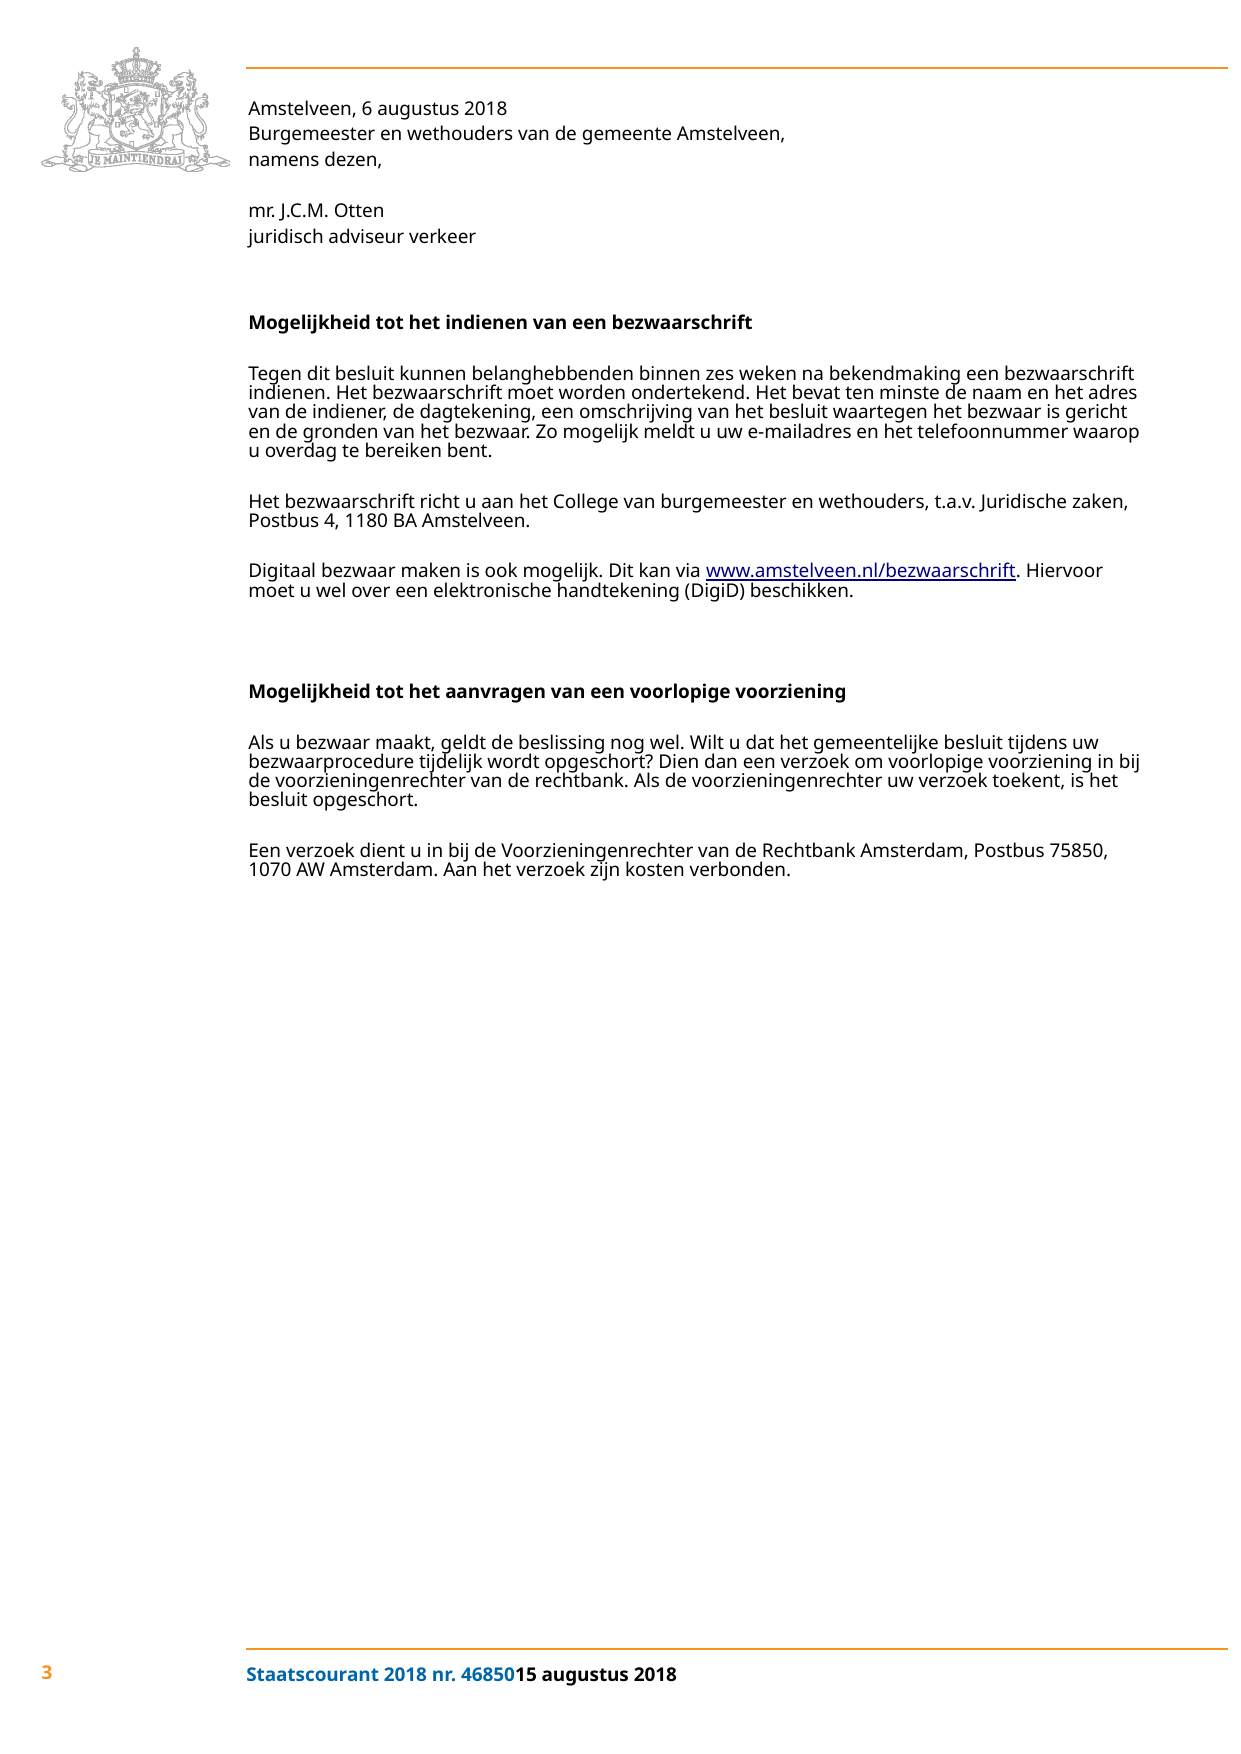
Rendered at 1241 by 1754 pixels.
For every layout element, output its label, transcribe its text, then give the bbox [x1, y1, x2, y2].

picture [41, 47, 231, 172]
text Een verzoek dient u in bij de Voorzieningenrechter van de Rechtbank Amsterdam, Postbus 75850, 1070 AW Amsterdam. Aan het verzoek zijn kosten verbonden. [248, 842, 1152, 881]
text namens dezen, [248, 146, 1152, 172]
text Tegen dit besluit kunnen belanghebbenden binnen zes weken na bekendmaking een bezwaarschrift indienen. Het bezwaarschrift moet worden ondertekend. Het bevat ten minste de naam en het adres van de indiener, de dagtekening, een omschrijving van het besluit waartegen het bezwaar is gericht en de gronden van het bezwaar. Zo mogelijk meldt u uw e-mailadres en het telefoonnummer waarop u overdag te bereiken bent. [248, 365, 1152, 461]
text juridisch adviseur verkeer [248, 223, 1152, 249]
text Mogelijkheid tot het indienen van een bezwaarschrift [248, 314, 1152, 333]
text mr. J.C.M. Otten [248, 198, 1152, 223]
text Digitaal bezwaar maken is ook mogelijk. Dit kan via www.amstelveen.nl/bezwaarschrift. Hiervoor moet u wel over een elektronische handtekening (DigiD) beschikken. [248, 562, 1152, 601]
text Als u bezwaar maakt, geldt de beslissing nog wel. Wilt u dat het gemeentelijke besluit tijdens uw bezwaarprocedure tijdelijk wordt opgeschort? Dien dan een verzoek om voorlopige voorziening in bij de voorzieningenrechter van de rechtbank. Als de voorzieningenrechter uw verzoek toekent, is het besluit opgeschort. [248, 734, 1152, 811]
text Amstelveen, 6 augustus 2018 [248, 95, 1152, 121]
text Burgemeester en wethouders van de gemeente Amstelveen, [248, 121, 1152, 146]
text Het bezwaarschrift richt u aan het College van burgemeester en wethouders, t.a.v. Juridische zaken, Postbus 4, 1180 BA Amstelveen. [248, 493, 1152, 531]
text Mogelijkheid tot het aanvragen van een voorlopige voorziening [248, 683, 1152, 702]
